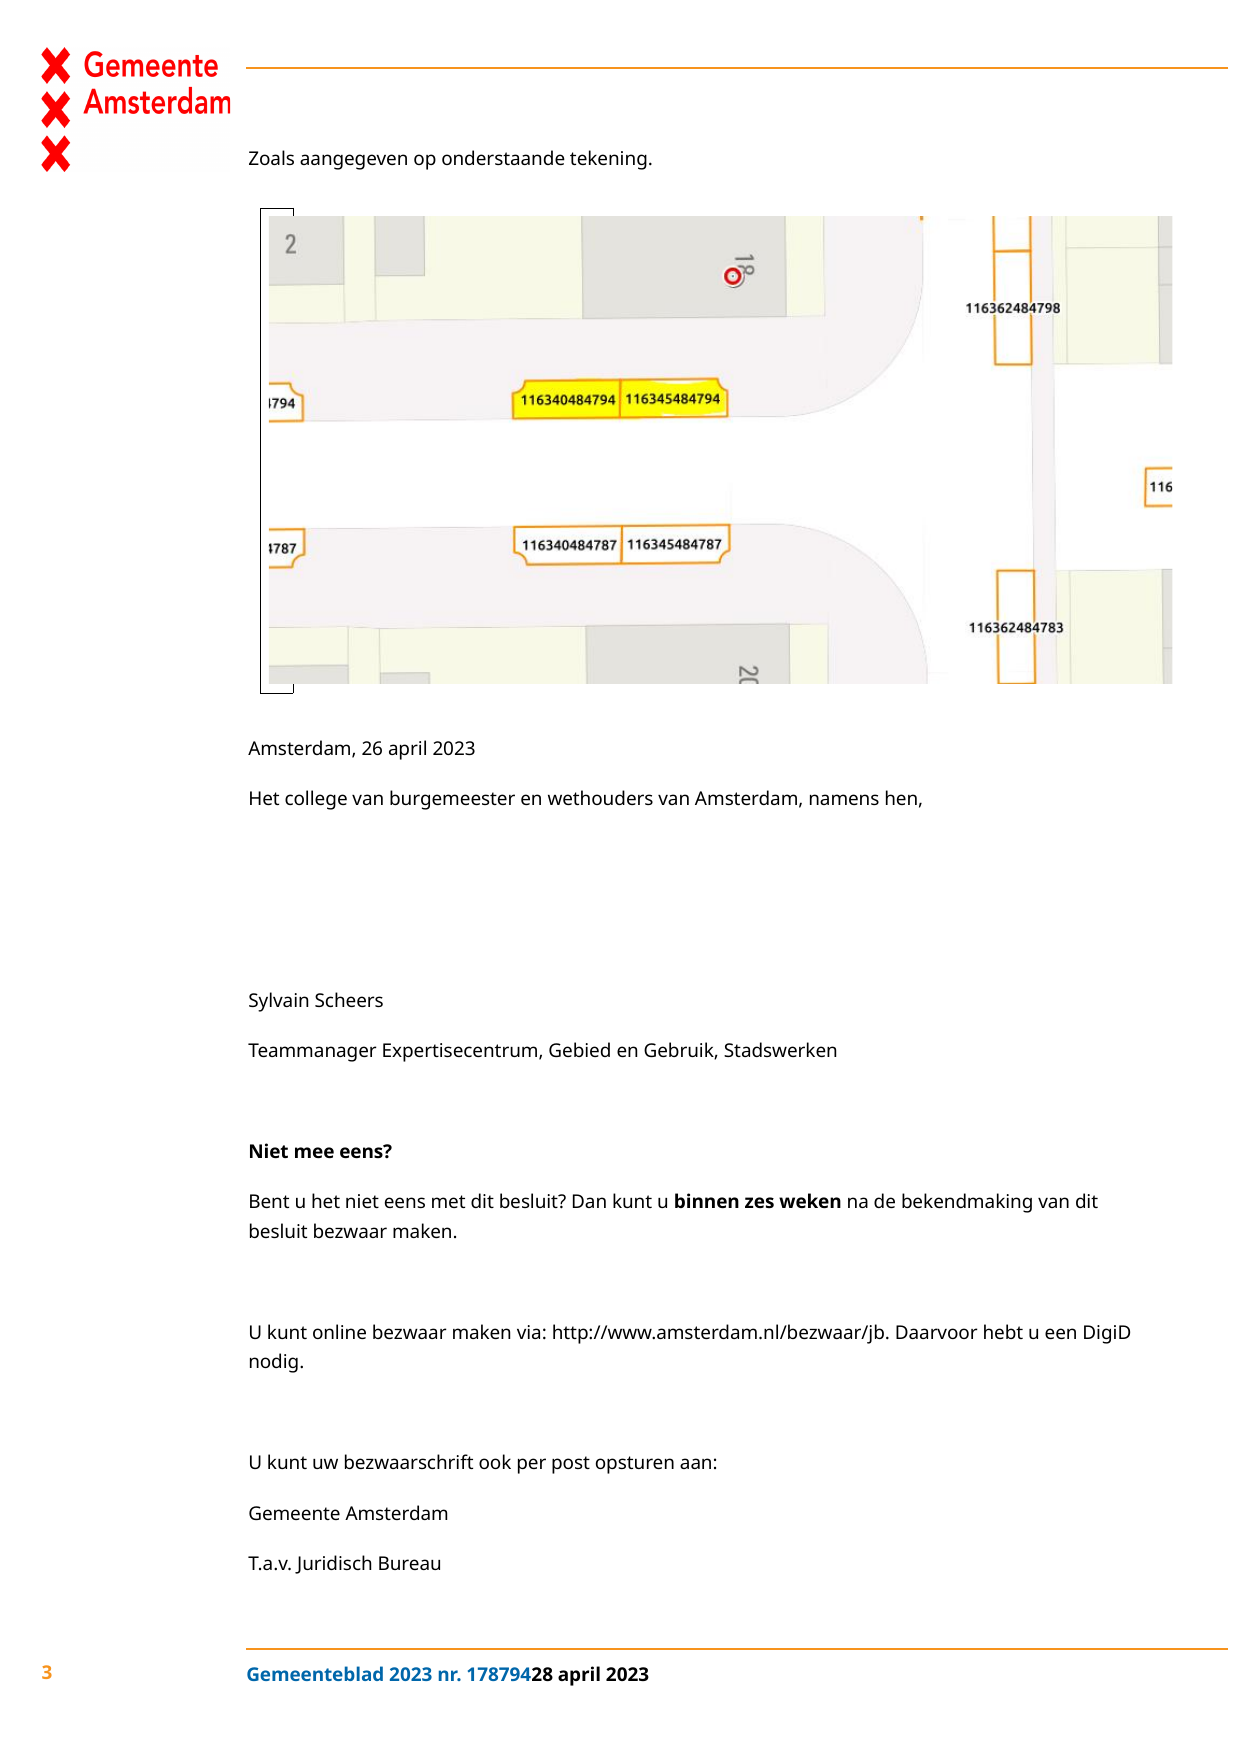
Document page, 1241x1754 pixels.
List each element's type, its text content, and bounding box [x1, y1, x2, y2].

text U kunt online bezwaar maken via: http://www.amsterdam.nl/bezwaar/jb. Daarvoor hebt u een DigiD nodig. [248, 1319, 1152, 1374]
text U kunt uw bezwaarschrift ook per post opsturen aan: [248, 1449, 1152, 1475]
text Teammanager Expertisecentrum, Gebied en Gebruik, Stadswerken [248, 1037, 1152, 1063]
text Bent u het niet eens met dit besluit? Dan kunt u binnen zes weken na de bekendmaking van dit besluit bezwaar maken. [248, 1188, 1152, 1244]
text Het college van burgemeester en wethouders van Amsterdam, namens hen, [248, 785, 1152, 811]
picture [41, 47, 231, 172]
text Niet mee eens? [248, 1138, 1152, 1164]
text Gemeente Amsterdam [248, 1500, 1152, 1525]
text Zoals aangegeven op onderstaande tekening. [248, 145, 1152, 171]
picture [268, 216, 1173, 684]
text Amsterdam, 26 april 2023 [248, 735, 1152, 760]
text T.a.v. Juridisch Bureau [248, 1550, 1152, 1576]
text Sylvain Scheers [248, 987, 1152, 1012]
